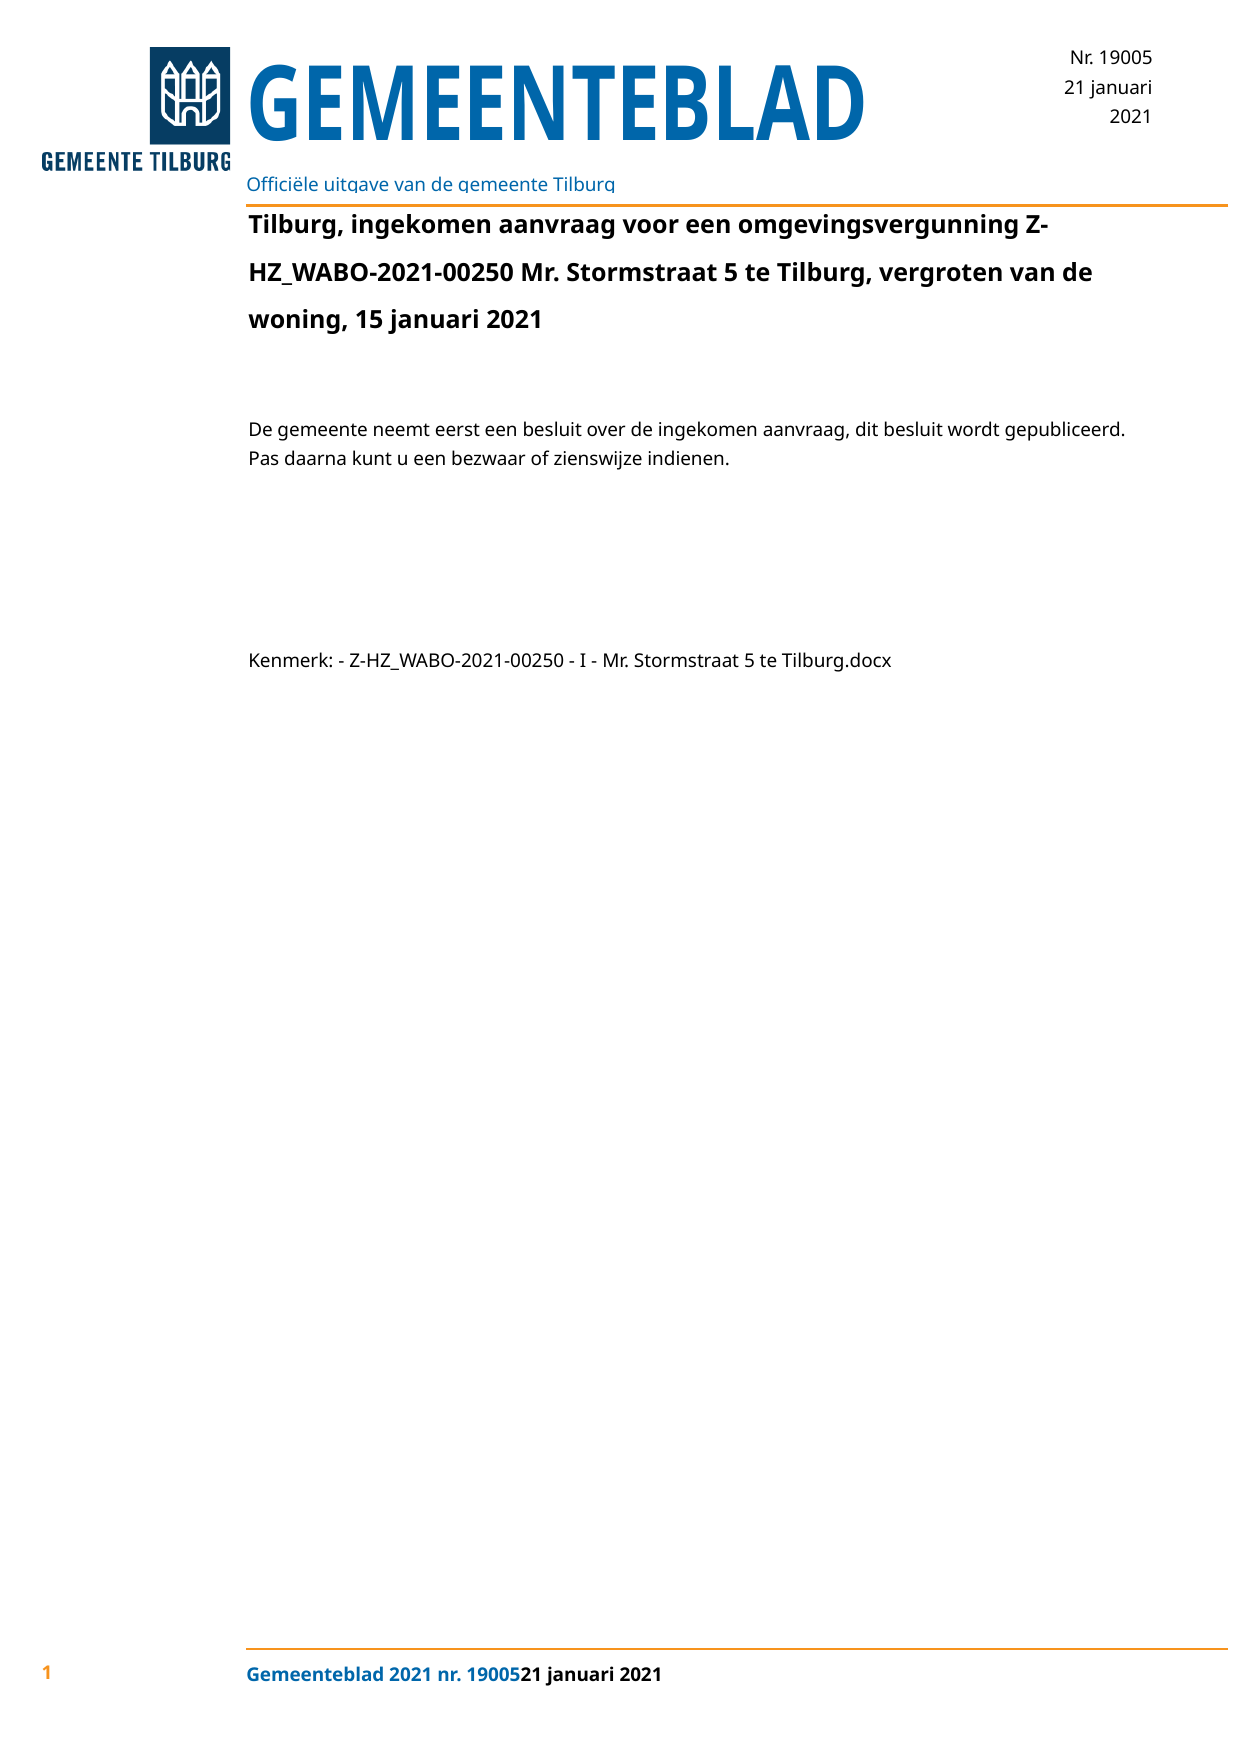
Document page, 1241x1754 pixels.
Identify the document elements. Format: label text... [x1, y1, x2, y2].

text Tilburg, ingekomen aanvraag voor een omgevingsvergunning Z-HZ_WABO-2021-00250 Mr. Stormstraat 5 te Tilburg, vergroten van de woning, 15 januari 2021 [248, 207, 1152, 336]
text De gemeente neemt eerst een besluit over de ingekomen aanvraag, dit besluit wordt gepubliceerd. Pas daarna kunt u een bezwaar of zienswijze indienen. [248, 416, 1152, 471]
picture [41, 47, 231, 172]
text Kenmerk: - Z-HZ_WABO-2021-00250 - I - Mr. Stormstraat 5 te Tilburg.docx [248, 647, 1152, 673]
